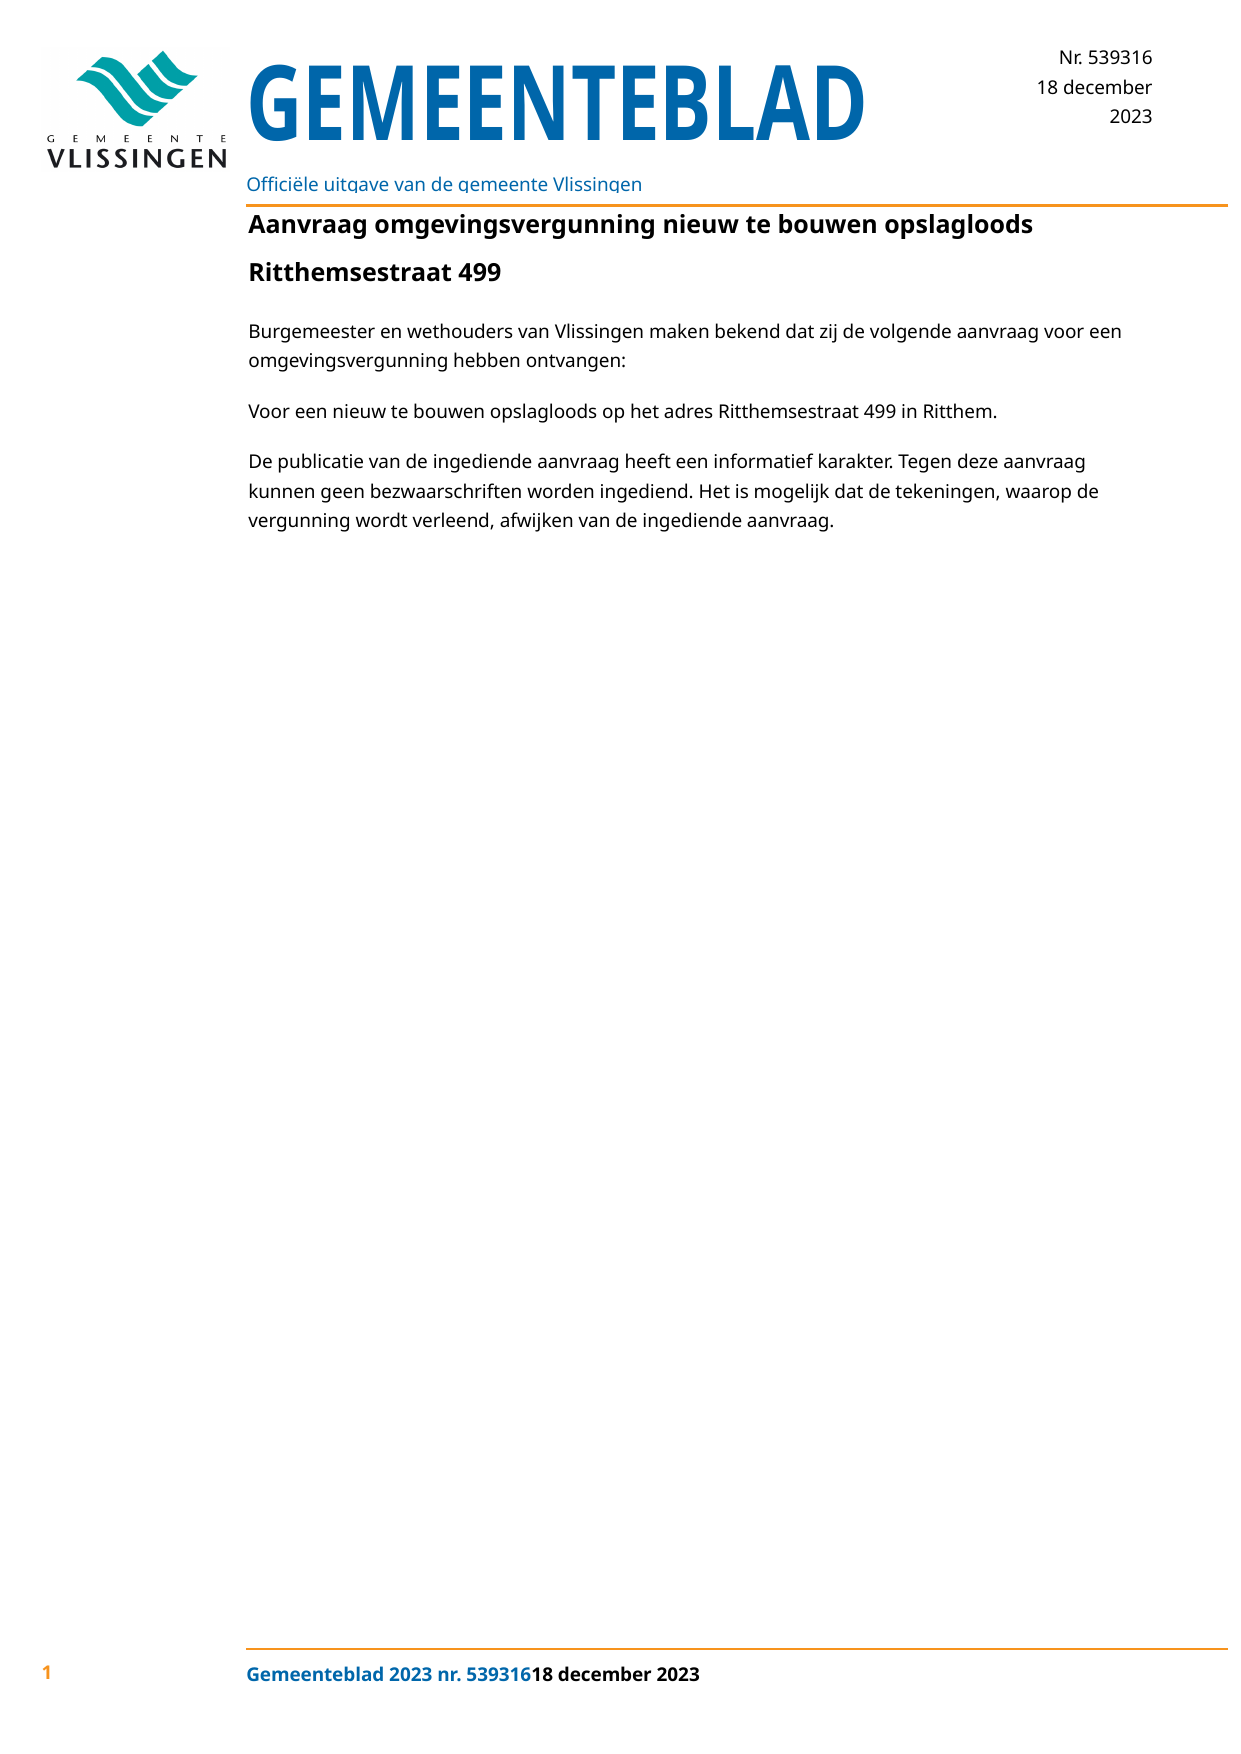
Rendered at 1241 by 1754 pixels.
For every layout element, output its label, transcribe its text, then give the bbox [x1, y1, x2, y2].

text Aanvraag omgevingsvergunning nieuw te bouwen opslagloods Ritthemsestraat 499 [248, 207, 1152, 288]
picture [41, 47, 231, 172]
text Burgemeester en wethouders van Vlissingen maken bekend dat zij de volgende aanvraag voor een omgevingsvergunning hebben ontvangen: [248, 318, 1152, 373]
text Voor een nieuw te bouwen opslagloods op het adres Ritthemsestraat 499 in Ritthem. [248, 398, 1152, 424]
text De publicatie van de ingediende aanvraag heeft een informatief karakter. Tegen deze aanvraag kunnen geen bezwaarschriften worden ingediend. Het is mogelijk dat de tekeningen, waarop de vergunning wordt verleend, afwijken van de ingediende aanvraag. [248, 448, 1152, 533]
